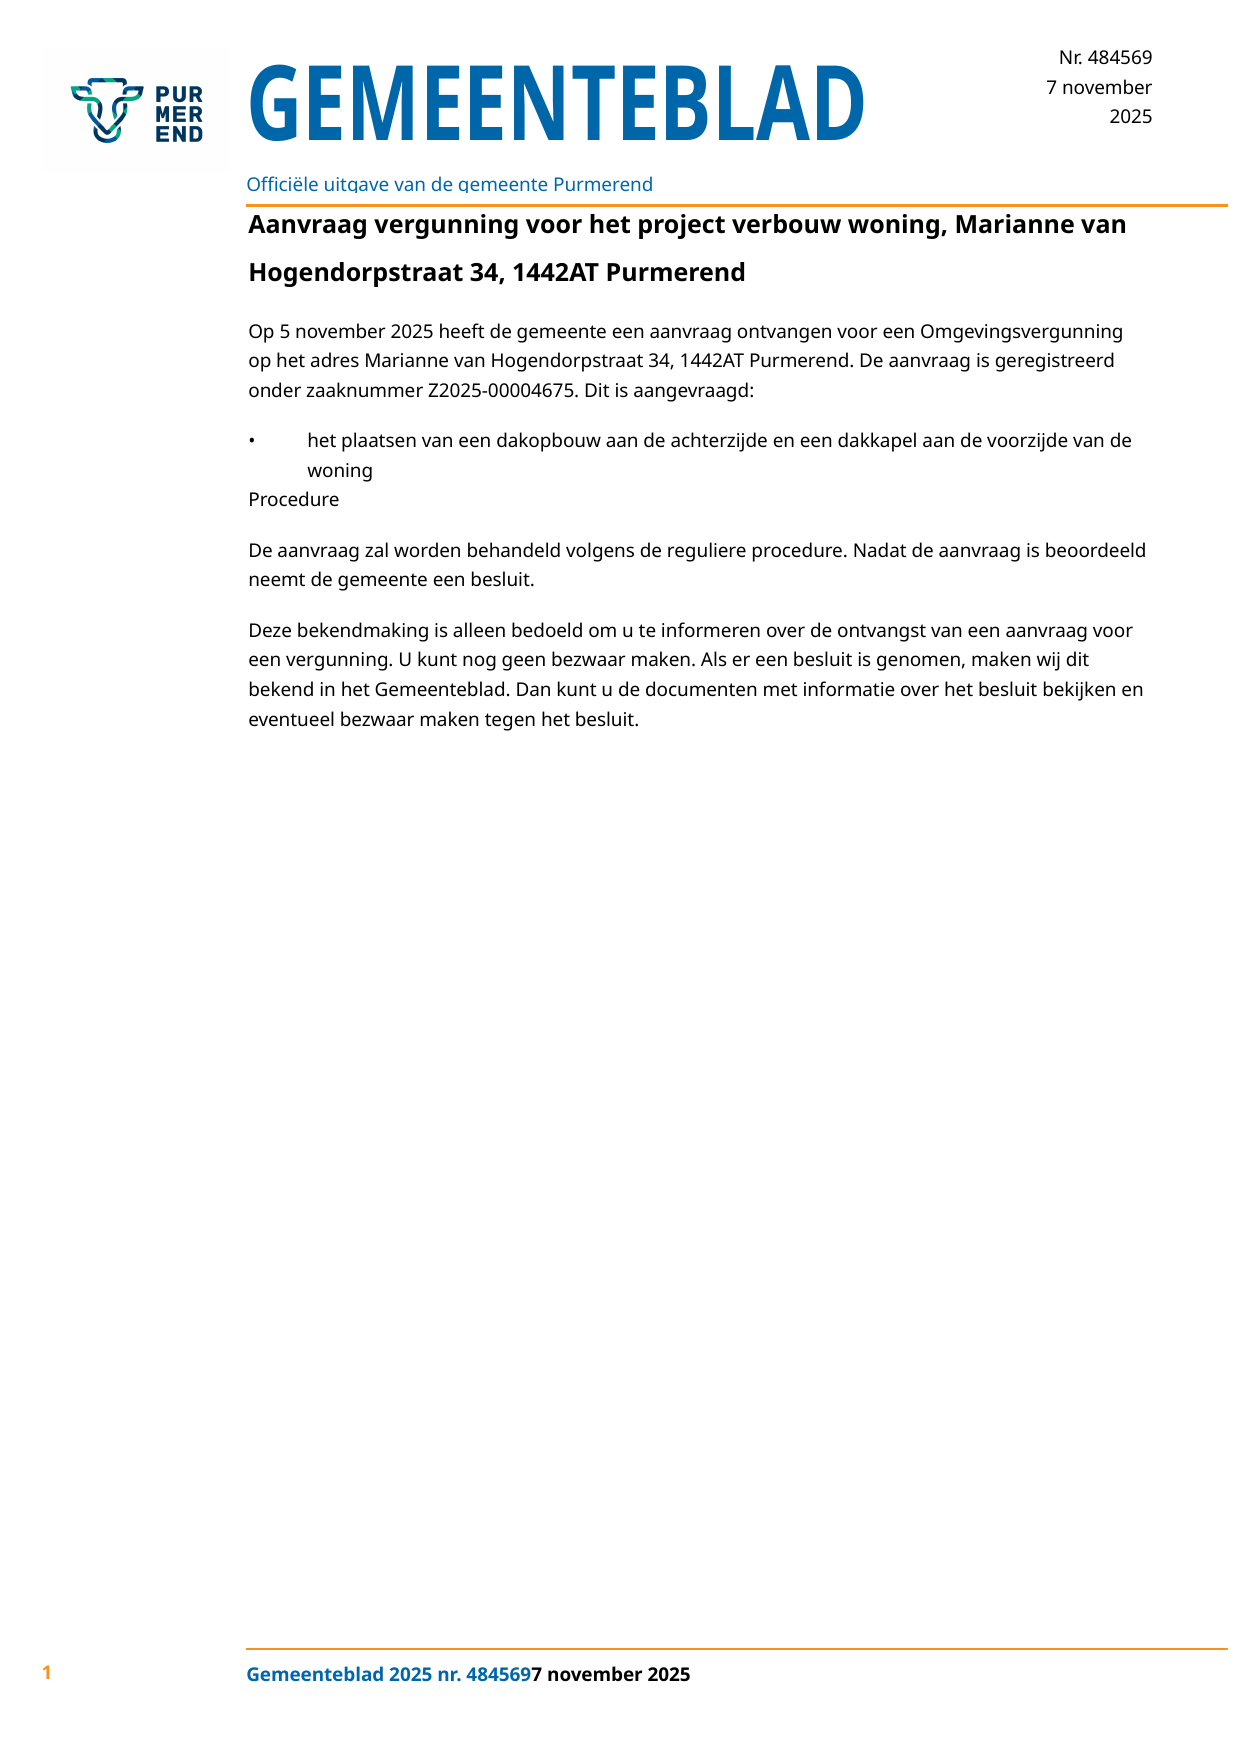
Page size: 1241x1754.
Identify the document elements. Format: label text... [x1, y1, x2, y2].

text Procedure [248, 487, 1152, 512]
list het plaatsen van een dakopbouw aan de achterzijde en een dakkapel aan de voorzijde van de woning [248, 427, 1152, 483]
picture [41, 47, 231, 172]
text Deze bekendmaking is alleen bedoeld om u te informeren over de ontvangst van een aanvraag voor een vergunning. U kunt nog geen bezwaar maken. Als er een besluit is genomen, maken wij dit bekend in het Gemeenteblad. Dan kunt u de documenten met informatie over het besluit bekijken en eventueel bezwaar maken tegen het besluit. [248, 617, 1152, 732]
text De aanvraag zal worden behandeld volgens de reguliere procedure. Nadat de aanvraag is beoordeeld neemt de gemeente een besluit. [248, 537, 1152, 592]
text Op 5 november 2025 heeft de gemeente een aanvraag ontvangen voor een Omgevingsvergunning op het adres Marianne van Hogendorpstraat 34, 1442AT Purmerend. De aanvraag is geregistreerd onder zaaknummer Z2025-00004675. Dit is aangevraagd: [248, 318, 1152, 403]
text Aanvraag vergunning voor het project verbouw woning, Marianne van Hogendorpstraat 34, 1442AT Purmerend [248, 207, 1152, 288]
